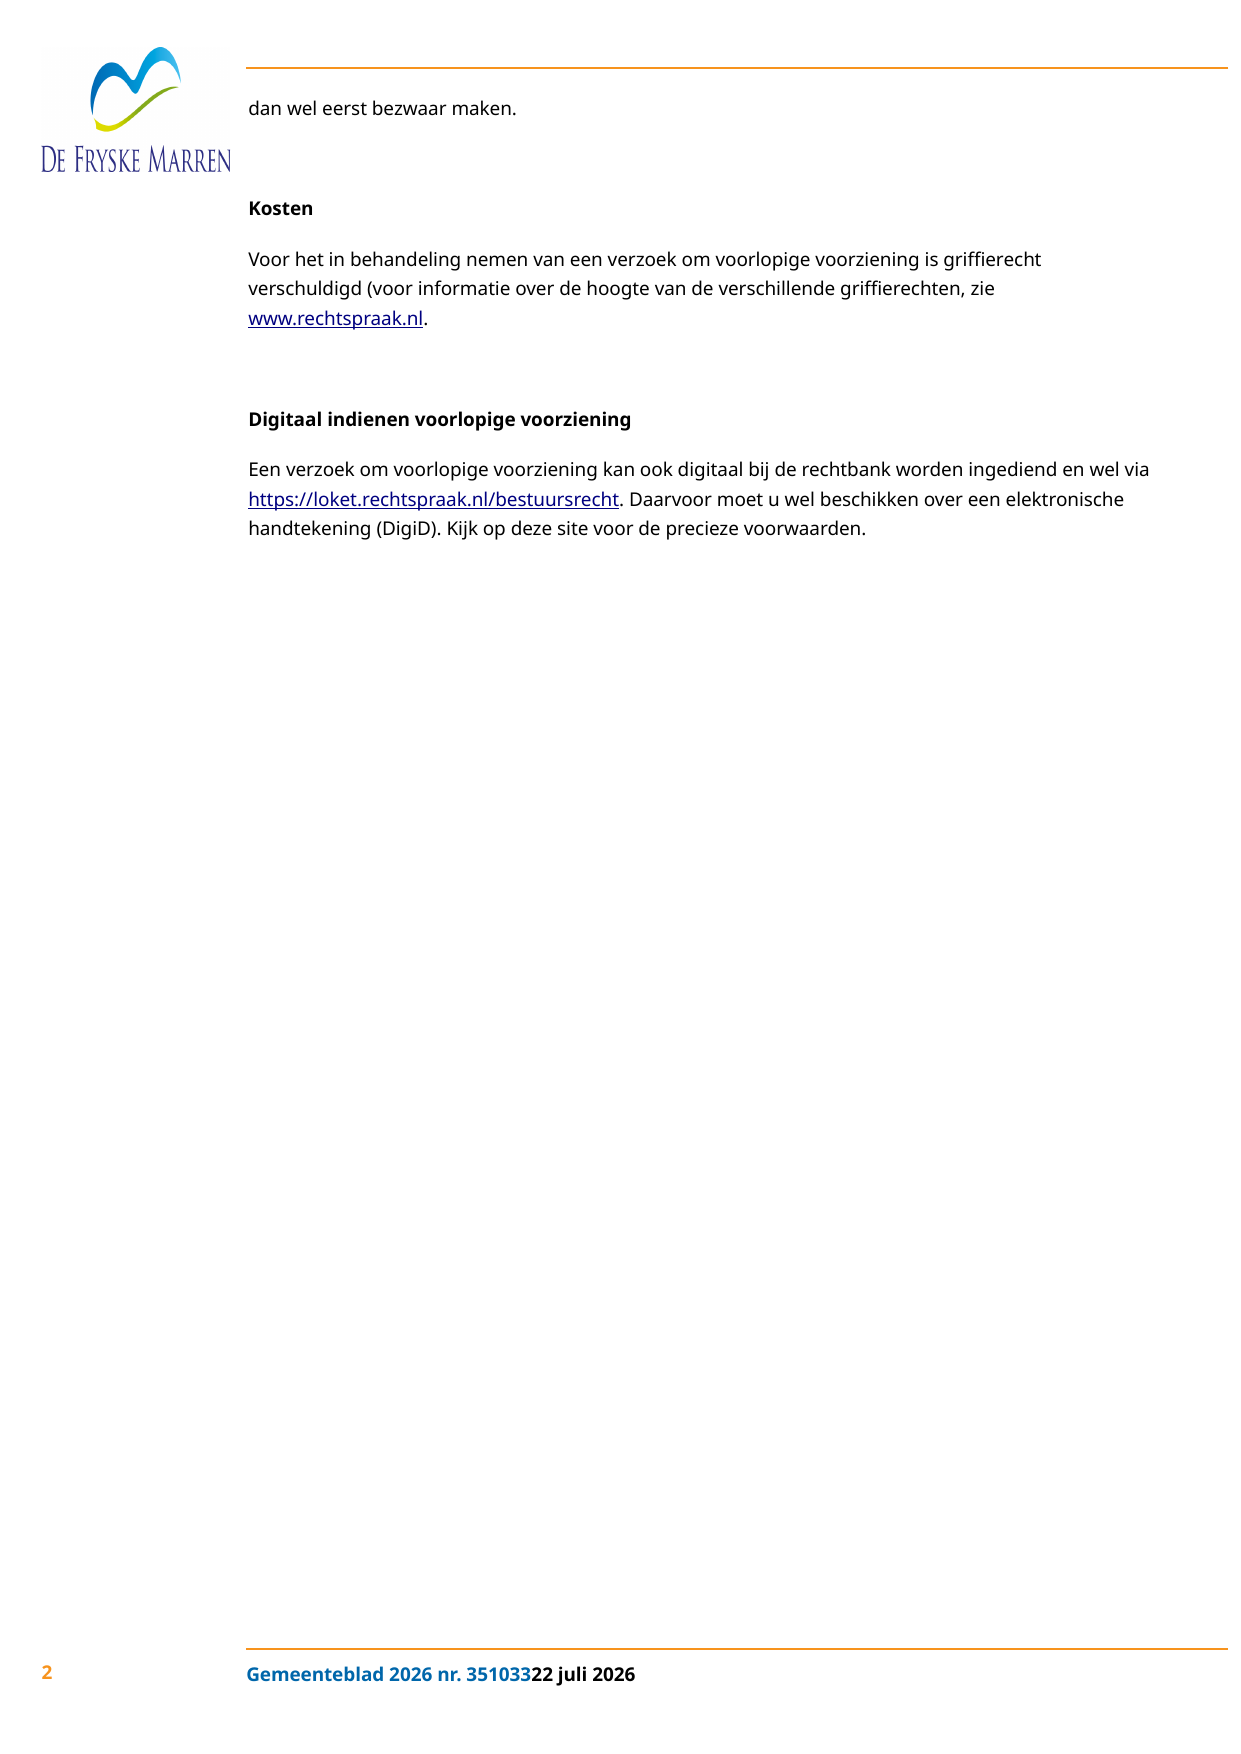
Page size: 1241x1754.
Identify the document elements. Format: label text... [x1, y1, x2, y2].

picture [41, 47, 231, 172]
text dan wel eerst bezwaar maken. [248, 95, 1152, 121]
text Digitaal indienen voorlopige voorziening [248, 406, 1152, 432]
text Een verzoek om voorlopige voorziening kan ook digitaal bij de rechtbank worden ingediend en wel via https://loket.rechtspraak.nl/bestuursrecht. Daarvoor moet u wel beschikken over een elektronische handtekening (DigiD). Kijk op deze site voor de precieze voorwaarden. [248, 456, 1152, 541]
text Kosten [248, 196, 1152, 221]
text Voor het in behandeling nemen van een verzoek om voorlopige voorziening is griffierecht verschuldigd (voor informatie over de hoogte van de verschillende griffierechten, zie www.rechtspraak.nl. [248, 246, 1152, 331]
